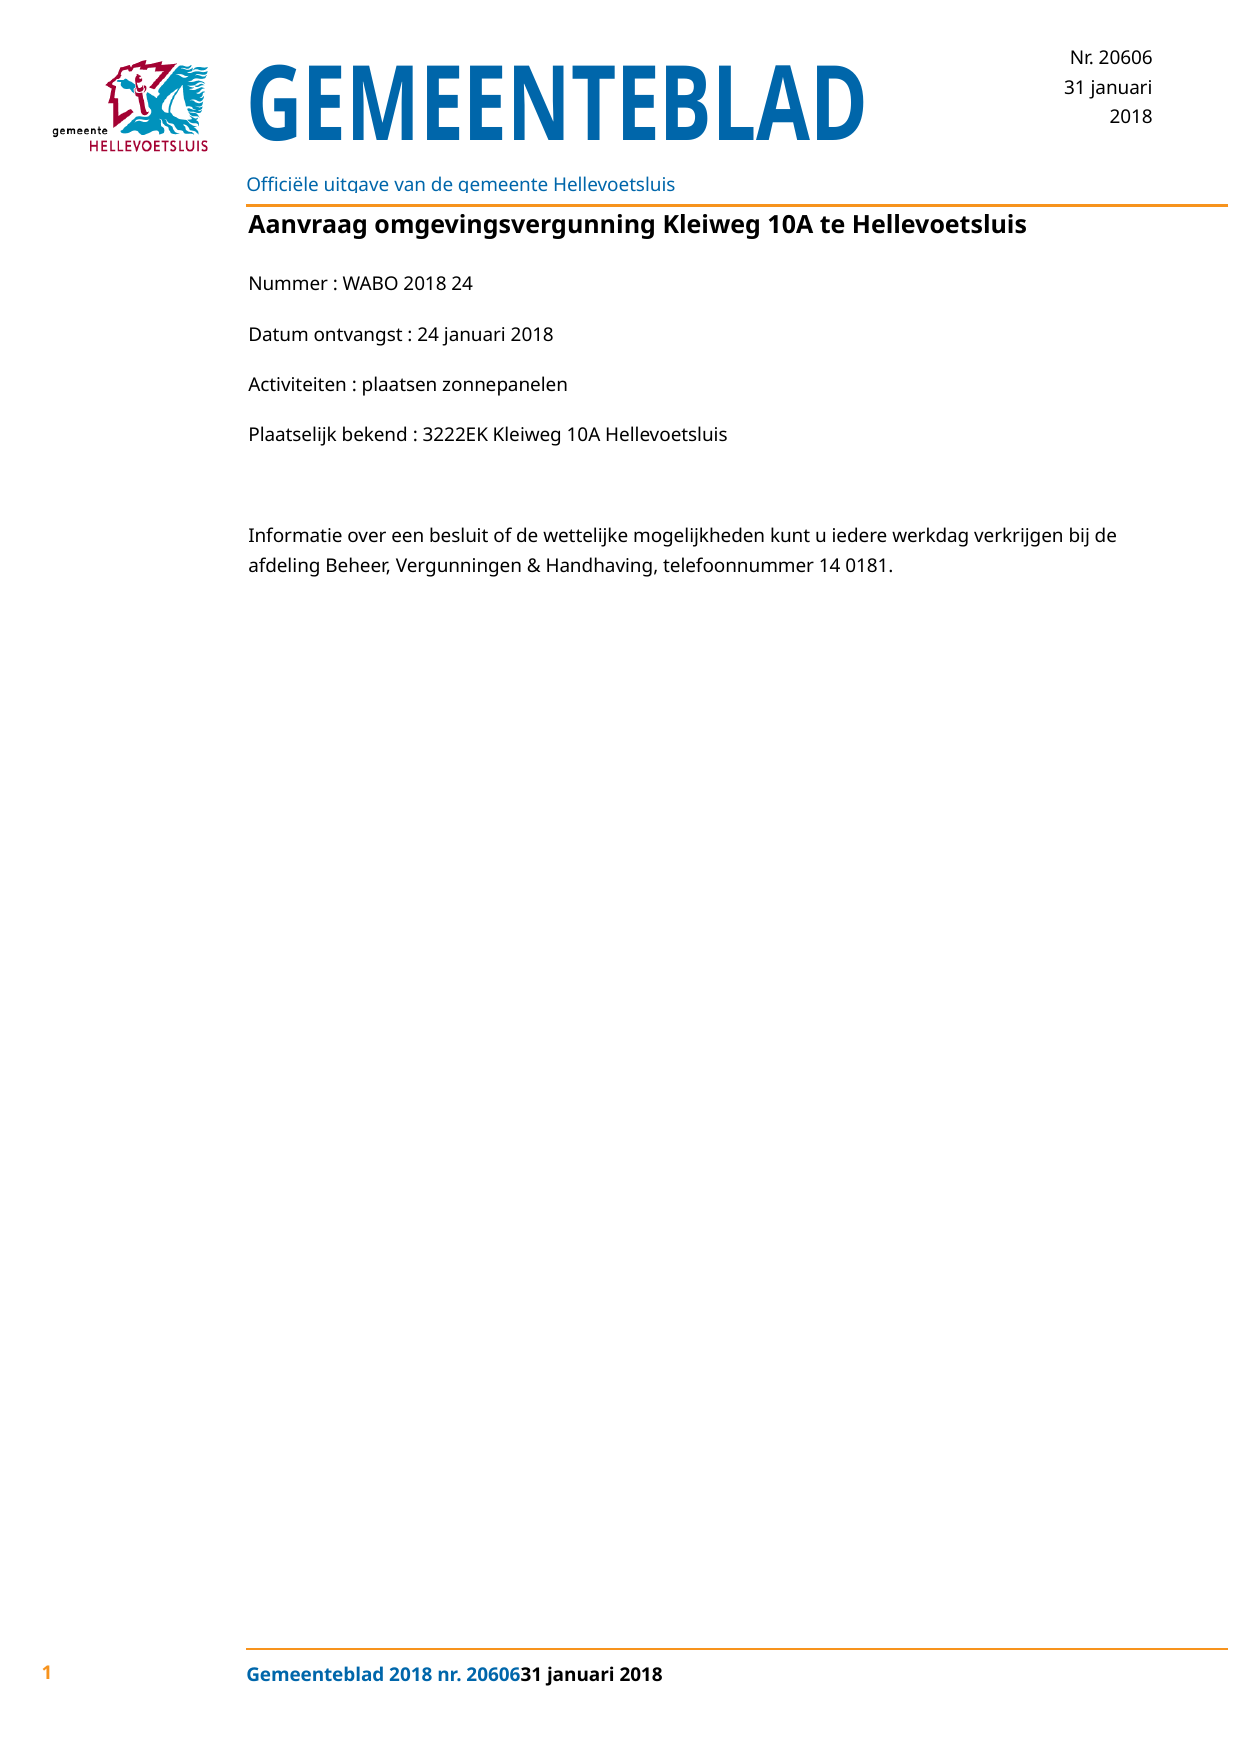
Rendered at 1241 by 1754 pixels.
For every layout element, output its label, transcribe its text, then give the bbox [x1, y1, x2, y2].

text Informatie over een besluit of de wettelijke mogelijkheden kunt u iedere werkdag verkrijgen bij de afdeling Beheer, Vergunningen & Handhaving, telefoonnummer 14 0181. [248, 522, 1152, 578]
text Datum ontvangst : 24 januari 2018 [248, 321, 1152, 346]
text Aanvraag omgevingsvergunning Kleiweg 10A te Hellevoetsluis [248, 207, 1152, 241]
picture [41, 47, 231, 172]
text Activiteiten : plaatsen zonnepanelen [248, 371, 1152, 397]
text Plaatselijk bekend : 3222EK Kleiweg 10A Hellevoetsluis [248, 422, 1152, 447]
text Nummer : WABO 2018 24 [248, 270, 1152, 296]
